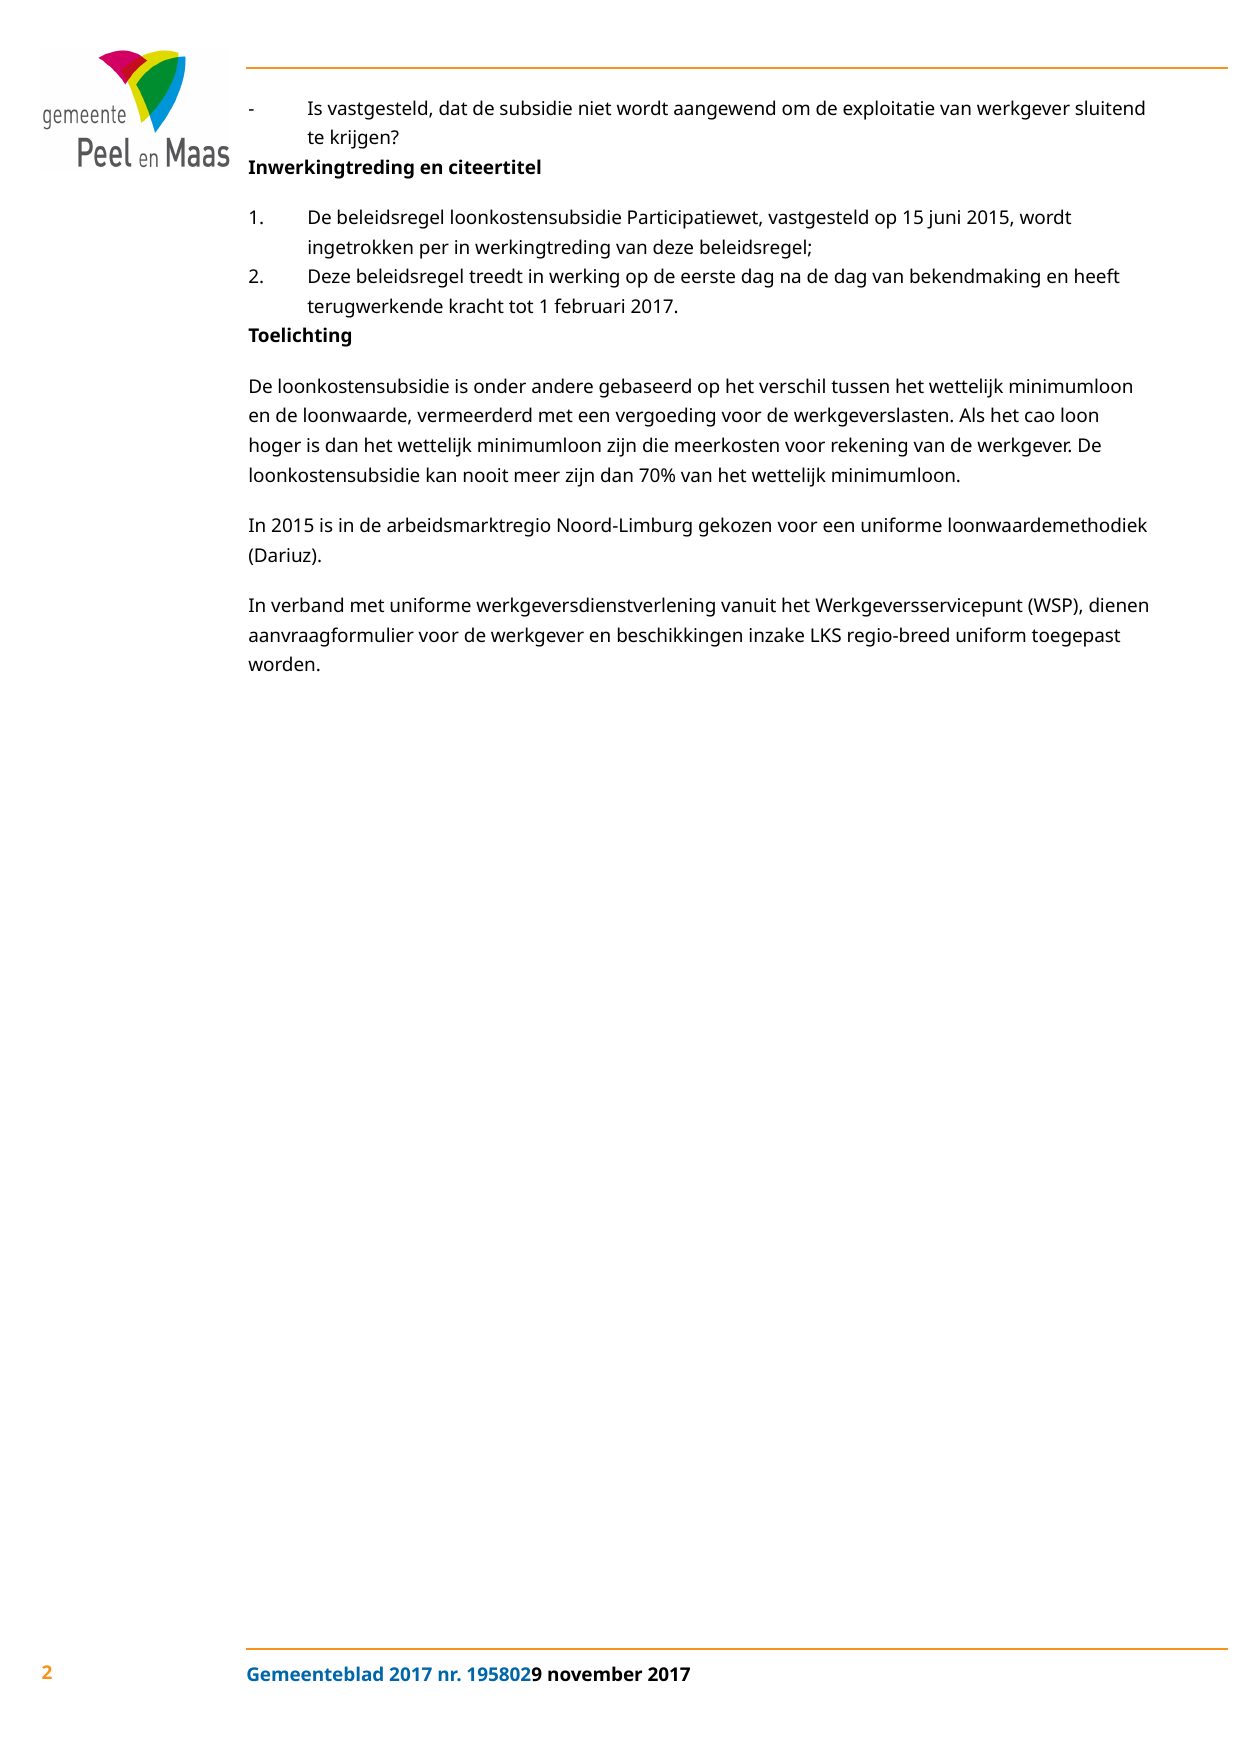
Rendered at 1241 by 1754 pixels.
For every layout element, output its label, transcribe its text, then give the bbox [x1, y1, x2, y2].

list Deze beleidsregel treedt in werking op de eerste dag na de dag van bekendmaking en heeft terugwerkende kracht tot 1 februari 2017. [248, 263, 1152, 319]
text In verband met uniforme werkgeversdienstverlening vanuit het Werkgeversservicepunt (WSP), dienen aanvraagformulier voor de werkgever en beschikkingen inzake LKS regio-breed uniform toegepast worden. [248, 592, 1152, 677]
list De beleidsregel loonkostensubsidie Participatiewet, vastgesteld op 15 juni 2015, wordt ingetrokken per in werkingtreding van deze beleidsregel; [248, 204, 1152, 260]
text Toelichting [248, 323, 1152, 348]
text De loonkostensubsidie is onder andere gebaseerd op het verschil tussen het wettelijk minimumloon en de loonwaarde, vermeerderd met een vergoeding voor de werkgeverslasten. Als het cao loon hoger is dan het wettelijk minimumloon zijn die meerkosten voor rekening van de werkgever. De loonkostensubsidie kan nooit meer zijn dan 70% van het wettelijk minimumloon. [248, 373, 1152, 488]
list Is vastgesteld, dat de subsidie niet wordt aangewend om de exploitatie van werkgever sluitend te krijgen? [248, 95, 1152, 150]
text In 2015 is in de arbeidsmarktregio Noord-Limburg gekozen voor een uniforme loonwaardemethodiek (Dariuz). [248, 512, 1152, 568]
picture [41, 47, 231, 172]
text Inwerkingtreding en citeertitel [248, 154, 1152, 180]
